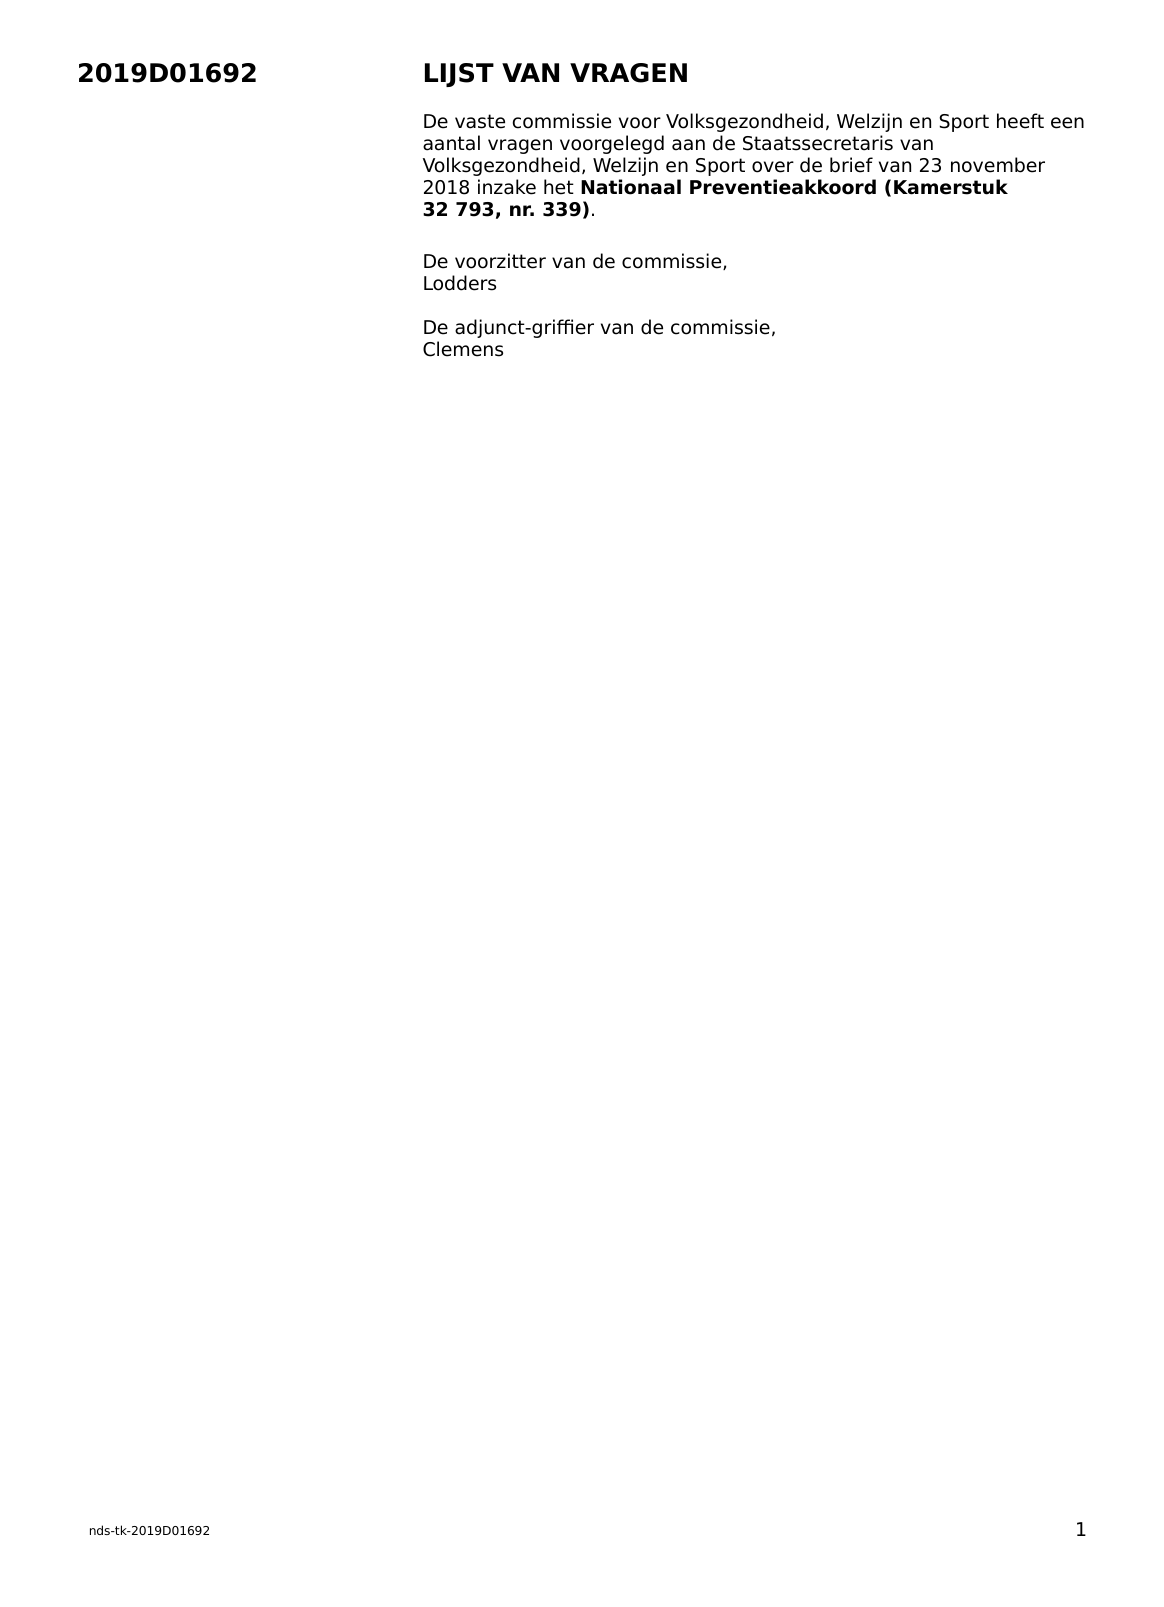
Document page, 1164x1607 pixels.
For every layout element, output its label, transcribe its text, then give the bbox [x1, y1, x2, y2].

text De vaste commissie voor Volksgezondheid, Welzijn en Sport heeft een aantal vragen voorgelegd aan de Staatssecretaris van Volksgezondheid, Welzijn en Sport over de brief van 23 november 2018 inzake het Nationaal Preventieakkoord (Kamerstuk 32 793, nr. 339). [422, 111, 1087, 221]
text De adjunct-griffier van de commissie, Clemens [422, 317, 1087, 361]
text 2019D01692 LIJST VAN VRAGEN [77, 59, 1087, 89]
text nds-tk-2019D01692 [88, 1524, 323, 1538]
text De voorzitter van de commissie, Lodders [422, 251, 1087, 295]
